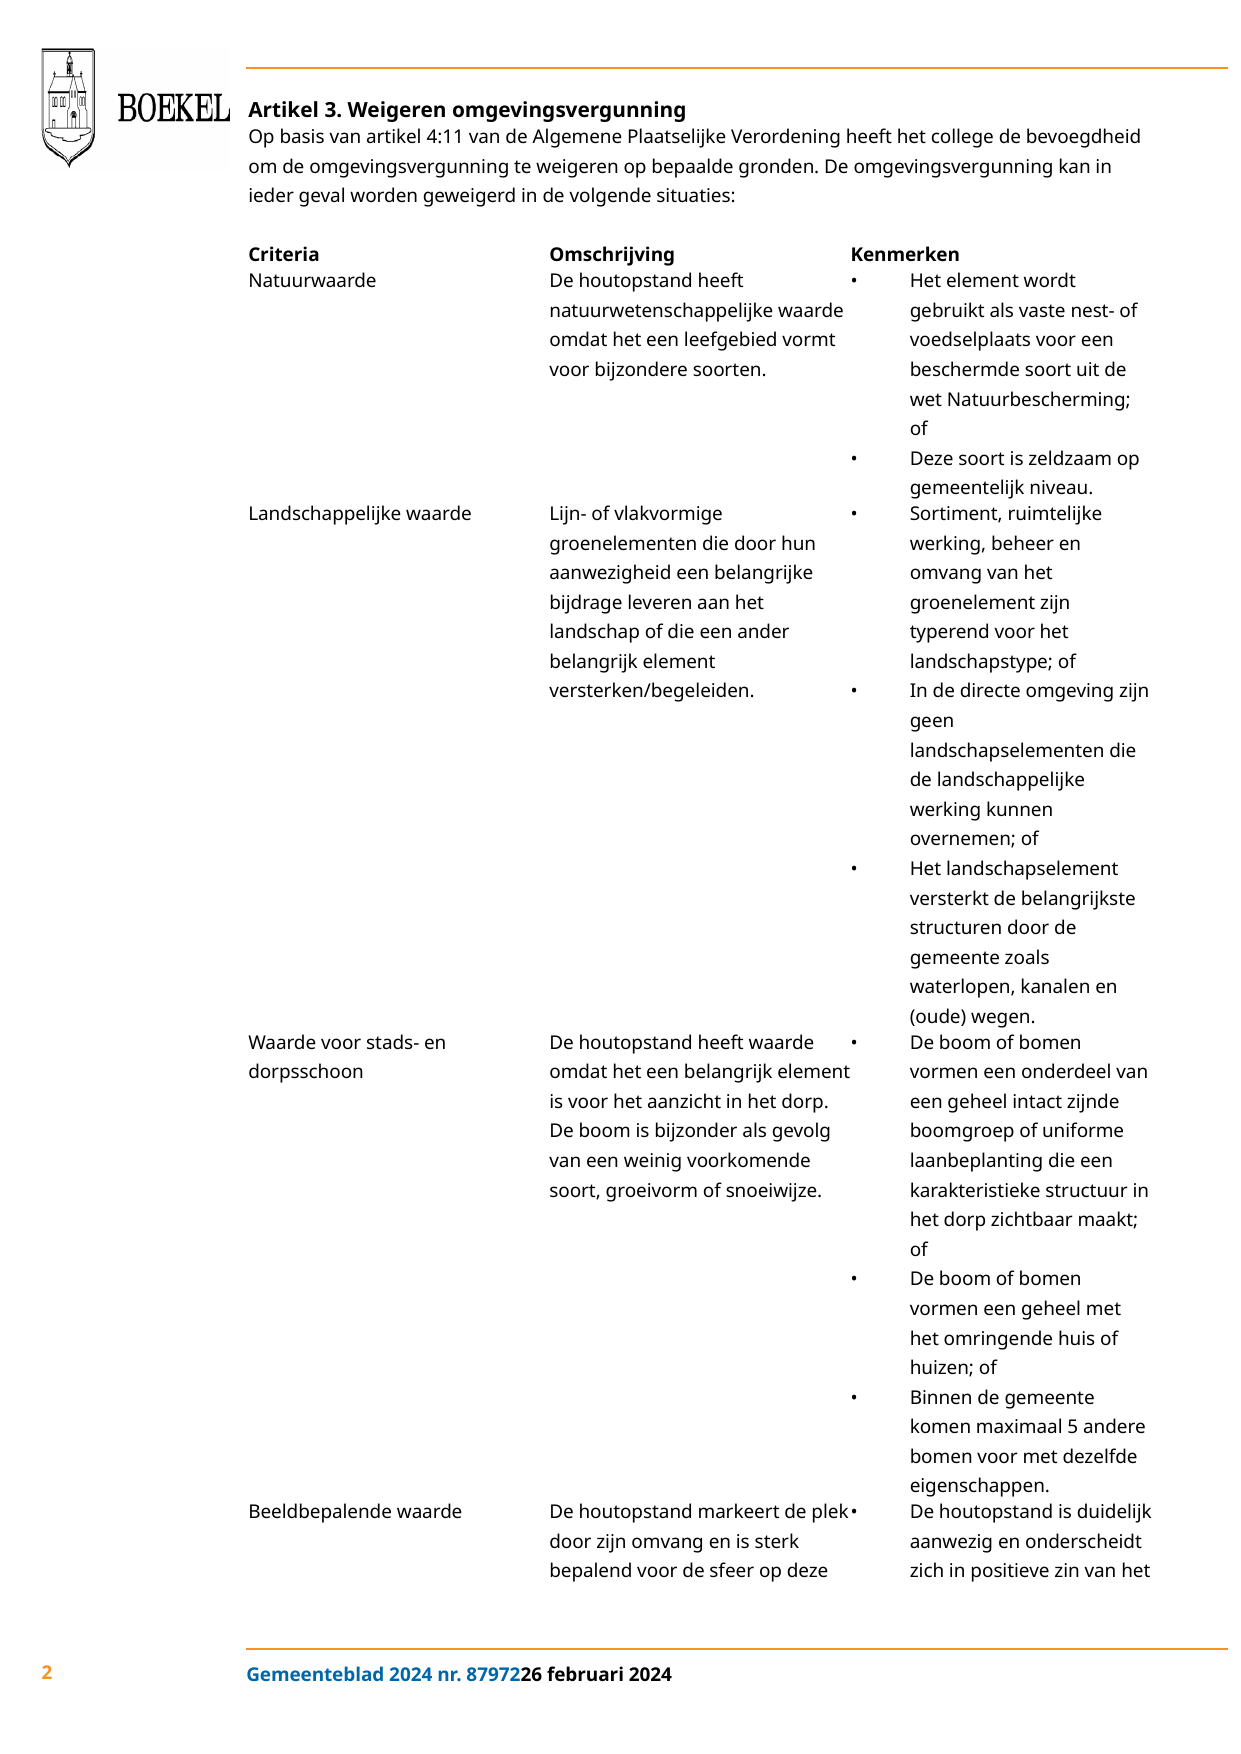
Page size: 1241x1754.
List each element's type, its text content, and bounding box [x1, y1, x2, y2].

table_cell Natuurwaarde [248, 268, 549, 500]
text Artikel 3. Weigeren omgevingsvergunning [248, 95, 1152, 123]
picture [41, 47, 231, 172]
table_cell Lijn- of vlakvormige groenelementen die door hun aanwezigheid een belangrijke bijdrage leveren aan het landschap of die een ander belangrijk element versterken/begeleiden. [549, 500, 850, 1029]
table_cell Waarde voor stads- en dorpsschoon [248, 1029, 549, 1498]
table_cell Beeldbepalende waarde [248, 1498, 549, 1583]
table_cell Het element wordt gebruikt als vaste nest- of voedselplaats voor een beschermde soort uit de wet Natuurbescherming; of Deze soort is zeldzaam op gemeentelijk niveau. [850, 268, 1152, 500]
table_cell Sortiment, ruimtelijke werking, beheer en omvang van het groenelement zijn typerend voor het landschapstype; of In de directe omgeving zijn geen landschapselementen die de landschappelijke werking kunnen overnemen; of Het landschapselement versterkt de belangrijkste structuren door de gemeente zoals waterlopen, kanalen en (oude) wegen. [850, 500, 1152, 1029]
table_header Omschrijving [549, 242, 850, 267]
table_cell De houtopstand heeft natuurwetenschappelijke waarde omdat het een leefgebied vormt voor bijzondere soorten. [549, 268, 850, 500]
table_cell De houtopstand markeert de plek door zijn omvang en is sterk bepalend voor de sfeer op deze [549, 1498, 850, 1583]
table_cell De houtopstand is duidelijk aanwezig en onderscheidt zich in positieve zin van het [850, 1498, 1152, 1583]
table_cell De boom of bomen vormen een onderdeel van een geheel intact zijnde boomgroep of uniforme laanbeplanting die een karakteristieke structuur in het dorp zichtbaar maakt; of De boom of bomen vormen een geheel met het omringende huis of huizen; of Binnen de gemeente komen maximaal 5 andere bomen voor met dezelfde eigenschappen. [850, 1029, 1152, 1498]
table_cell Landschappelijke waarde [248, 500, 549, 1029]
text Op basis van artikel 4:11 van de Algemene Plaatselijke Verordening heeft het college de bevoegdheid om de omgevingsvergunning te weigeren op bepaalde gronden. De omgevingsvergunning kan in ieder geval worden geweigerd in de volgende situaties: [248, 123, 1152, 208]
table_header Criteria [248, 242, 549, 267]
table_header Kenmerken [850, 242, 1152, 267]
table_cell De houtopstand heeft waarde omdat het een belangrijk element is voor het aanzicht in het dorp. De boom is bijzonder als gevolg van een weinig voorkomende soort, groeivorm of snoeiwijze. [549, 1029, 850, 1498]
